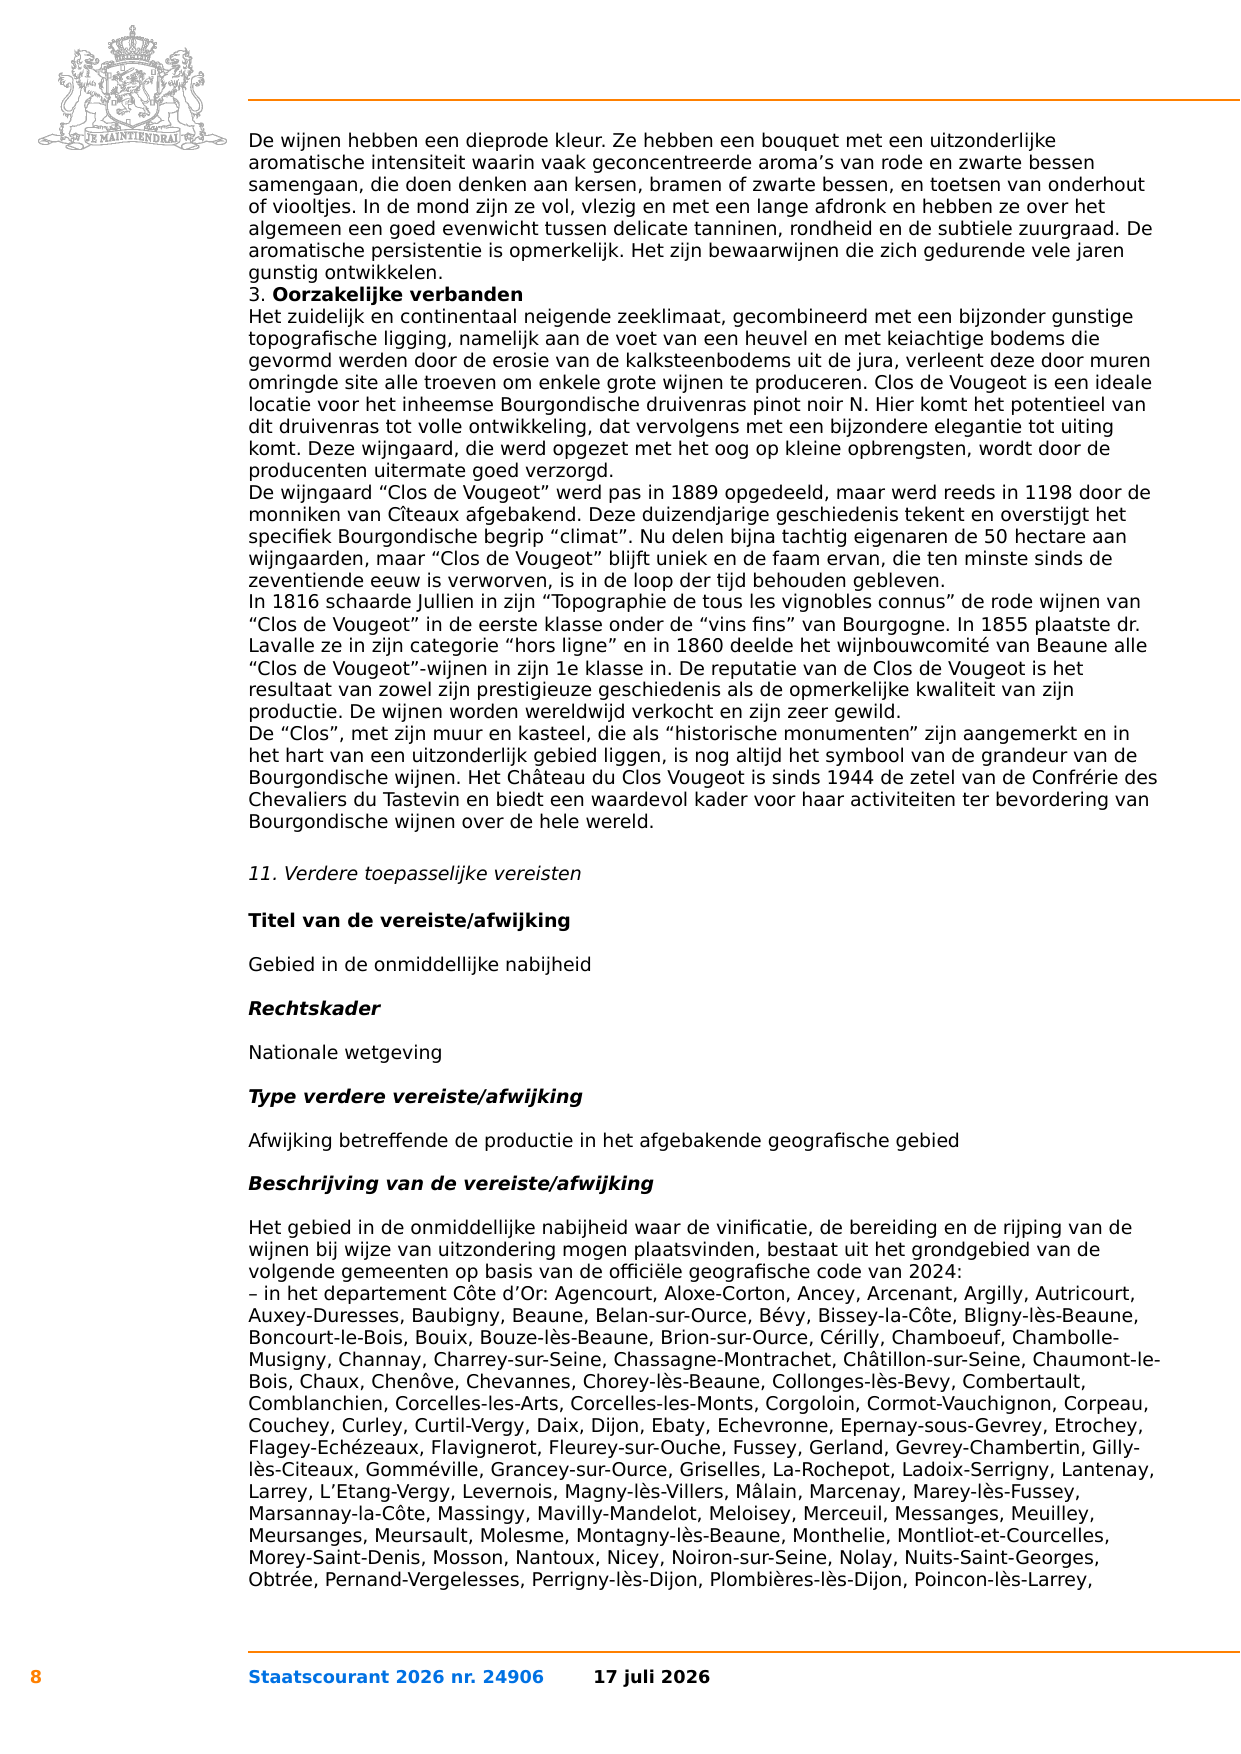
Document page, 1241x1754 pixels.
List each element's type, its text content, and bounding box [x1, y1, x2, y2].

text Het gebied in de onmiddellijke nabijheid waar de vinificatie, de bereiding en de rijping van de wijnen bij wijze van uitzondering mogen plaatsvinden, bestaat uit het grondgebied van de volgende gemeenten op basis van de officiële geografische code van 2024: [248, 1217, 1163, 1283]
subtitle Type verdere vereiste/afwijking [248, 1086, 1163, 1108]
subtitle Rechtskader [248, 998, 1163, 1020]
text Gebied in de onmiddellijke nabijheid [248, 954, 1163, 976]
text Het zuidelijk en continentaal neigende zeeklimaat, gecombineerd met een bijzonder gunstige topografische ligging, namelijk aan de voet van een heuvel en met keiachtige bodems die gevormd werden door de erosie van de kalksteenbodems uit de jura, verleent deze door muren omringde site alle troeven om enkele grote wijnen te produceren. Clos de Vougeot is een ideale locatie voor het inheemse Bourgondische druivenras pinot noir N. Hier komt het potentieel van dit druivenras tot volle ontwikkeling, dat vervolgens met een bijzondere elegantie tot uiting komt. Deze wijngaard, die werd opgezet met het oog op kleine opbrengsten, wordt door de producenten uitermate goed verzorgd. [248, 306, 1163, 482]
text Nationale wetgeving [248, 1042, 1163, 1064]
text De wijnen hebben een dieprode kleur. Ze hebben een bouquet met een uitzonderlijke aromatische intensiteit waarin vaak geconcentreerde aroma’s van rode en zwarte bessen samengaan, die doen denken aan kersen, bramen of zwarte bessen, en toetsen van onderhout of viooltjes. In de mond zijn ze vol, vlezig en met een lange afdronk en hebben ze over het algemeen een goed evenwicht tussen delicate tanninen, rondheid en de subtiele zuurgraad. De aromatische persistentie is opmerkelijk. Het zijn bewaarwijnen die zich gedurende vele jaren gunstig ontwikkelen. [248, 130, 1163, 284]
subtitle Beschrijving van de vereiste/afwijking [248, 1173, 1163, 1195]
subtitle Titel van de vereiste/afwijking [248, 910, 1163, 932]
text Afwijking betreffende de productie in het afgebakende geografische gebied [248, 1129, 1163, 1151]
text 3. Oorzakelijke verbanden [248, 284, 1163, 306]
subtitle 11. Verdere toepasselijke vereisten [248, 863, 1163, 885]
text De “Clos”, met zijn muur en kasteel, die als “historische monumenten” zijn aangemerkt en in het hart van een uitzonderlijk gebied liggen, is nog altijd het symbool van de grandeur van de Bourgondische wijnen. Het Château du Clos Vougeot is sinds 1944 de zetel van de Confrérie des Chevaliers du Tastevin en biedt een waardevol kader voor haar activiteiten ter bevordering van Bourgondische wijnen over de hele wereld. [248, 723, 1163, 833]
text – in het departement Côte d’Or: Agencourt, Aloxe-Corton, Ancey, Arcenant, Argilly, Autricourt, Auxey-Duresses, Baubigny, Beaune, Belan-sur-Ource, Bévy, Bissey-la-Côte, Bligny-lès-Beaune, Boncourt-le-Bois, Bouix, Bouze-lès-Beaune, Brion-sur-Ource, Cérilly, Chamboeuf, Chambolle-Musigny, Channay, Charrey-sur-Seine, Chassagne-Montrachet, Châtillon-sur-Seine, Chaumont-le-Bois, Chaux, Chenôve, Chevannes, Chorey-lès-Beaune, Collonges-lès-Bevy, Combertault, Comblanchien, Corcelles-les-Arts, Corcelles-les-Monts, Corgoloin, Cormot-Vauchignon, Corpeau, Couchey, Curley, Curtil-Vergy, Daix, Dijon, Ebaty, Echevronne, Epernay-sous-Gevrey, Etrochey, Flagey-Echézeaux, Flavignerot, Fleurey-sur-Ouche, Fussey, Gerland, Gevrey-Chambertin, Gilly-lès-Citeaux, Gomméville, Grancey-sur-Ource, Griselles, La-Rochepot, Ladoix-Serrigny, Lantenay, Larrey, L’Etang-Vergy, Levernois, Magny-lès-Villers, Mâlain, Marcenay, Marey-lès-Fussey, Marsannay-la-Côte, Massingy, Mavilly-Mandelot, Meloisey, Merceuil, Messanges, Meuilley, Meursanges, Meursault, Molesme, Montagny-lès-Beaune, Monthelie, Montliot-et-Courcelles, Morey-Saint-Denis, Mosson, Nantoux, Nicey, Noiron-sur-Seine, Nolay, Nuits-Saint-Georges, Obtrée, Pernand-Vergelesses, Perrigny-lès-Dijon, Plombières-lès-Dijon, Poincon-lès-Larrey, [248, 1283, 1163, 1591]
text De wijngaard “Clos de Vougeot” werd pas in 1889 opgedeeld, maar werd reeds in 1198 door de monniken van Cîteaux afgebakend. Deze duizendjarige geschiedenis tekent en overstijgt het specifiek Bourgondische begrip “climat”. Nu delen bijna tachtig eigenaren de 50 hectare aan wijngaarden, maar “Clos de Vougeot” blijft uniek en de faam ervan, die ten minste sinds de zeventiende eeuw is verworven, is in de loop der tijd behouden gebleven. [248, 482, 1163, 591]
picture [38, 25, 227, 150]
text In 1816 schaarde Jullien in zijn “Topographie de tous les vignobles connus” de rode wijnen van “Clos de Vougeot” in de eerste klasse onder de “vins fins” van Bourgogne. In 1855 plaatste dr. Lavalle ze in zijn categorie “hors ligne” en in 1860 deelde het wijnbouwcomité van Beaune alle “Clos de Vougeot”-wijnen in zijn 1e klasse in. De reputatie van de Clos de Vougeot is het resultaat van zowel zijn prestigieuze geschiedenis als de opmerkelijke kwaliteit van zijn productie. De wijnen worden wereldwijd verkocht en zijn zeer gewild. [248, 591, 1163, 723]
